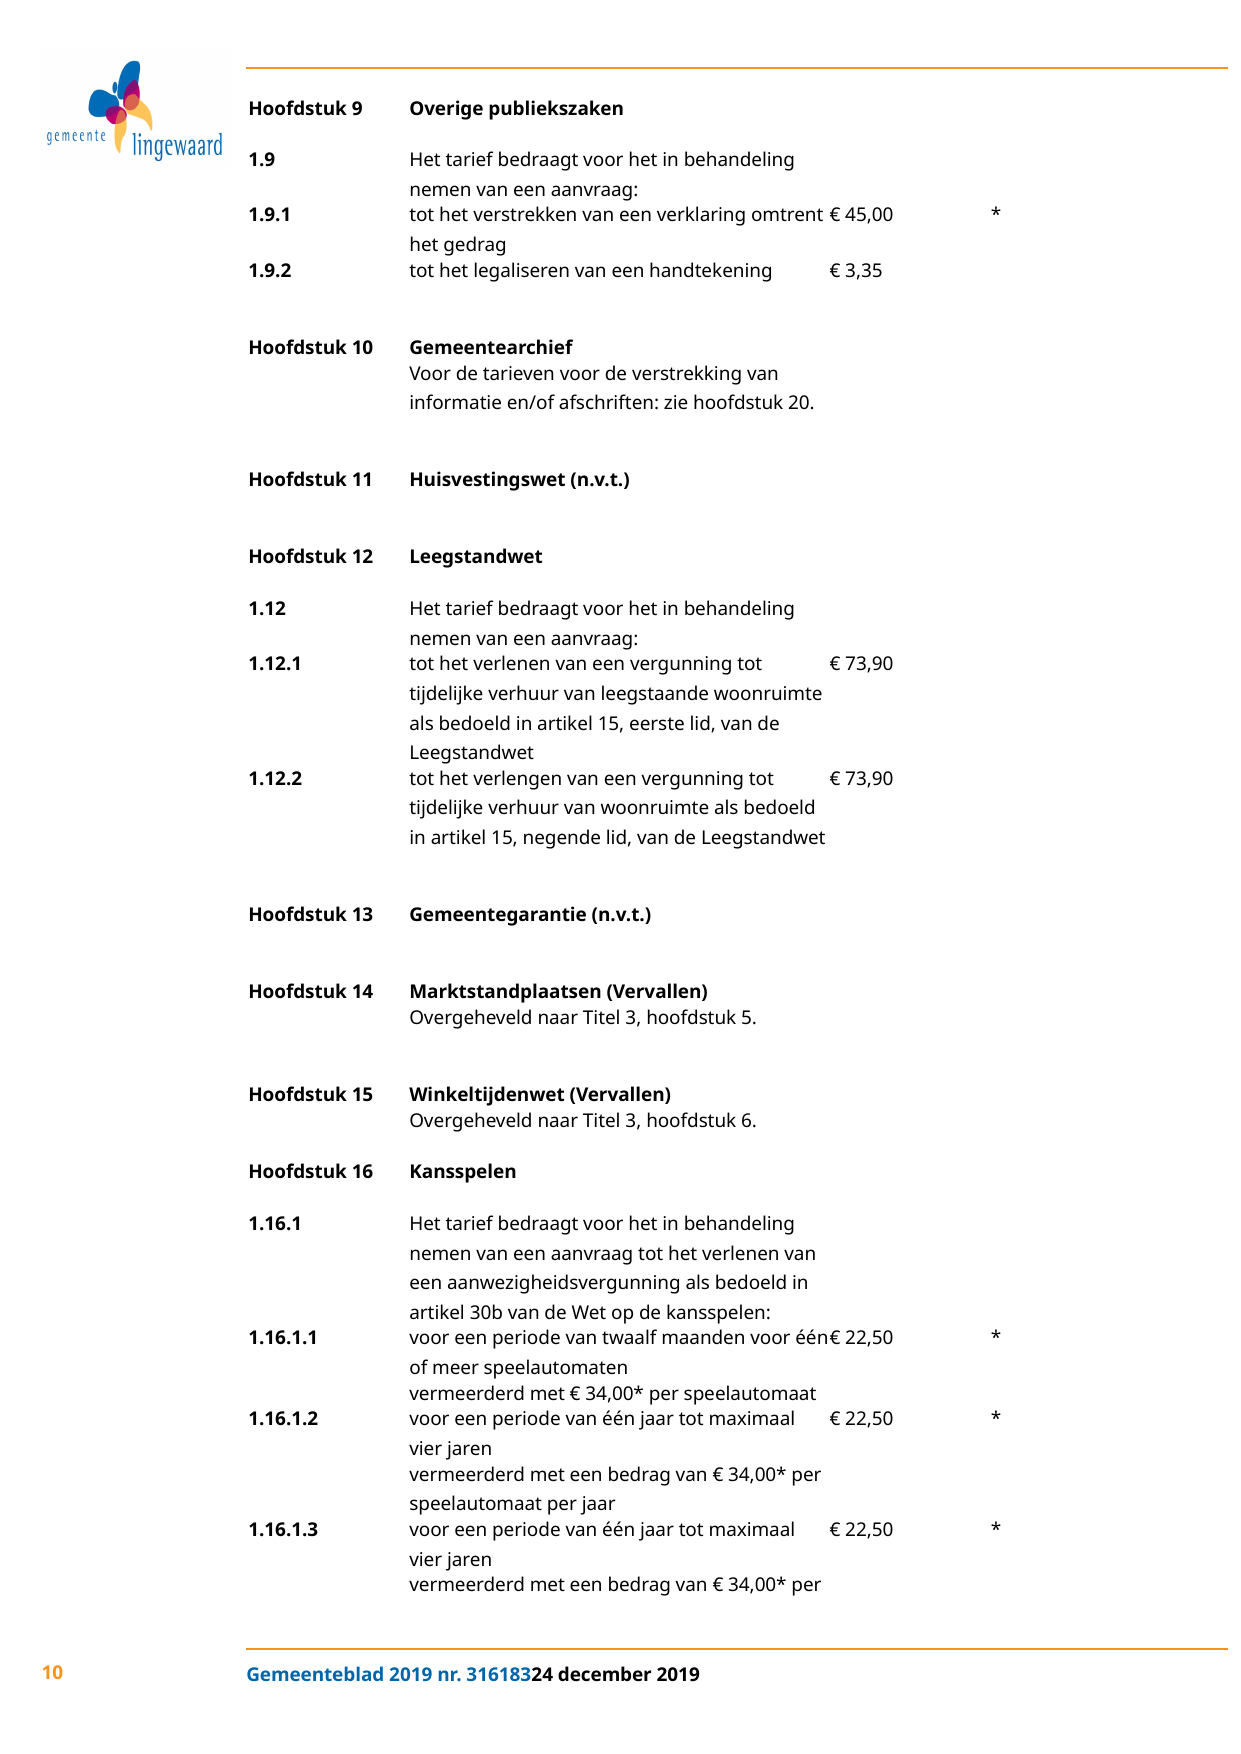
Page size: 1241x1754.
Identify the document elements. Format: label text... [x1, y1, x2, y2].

table_cell Hoofdstuk 9 [248, 95, 409, 121]
table_cell [829, 95, 991, 121]
table_cell [409, 441, 829, 467]
table_cell Overgeheveld naar Titel 3, hoofdstuk 6. [409, 1107, 829, 1133]
table_cell [409, 1030, 829, 1056]
table_cell [829, 1380, 991, 1406]
table_cell [991, 415, 1152, 441]
table_cell vermeerderd met € 34,00* per speelautomaat [409, 1380, 829, 1406]
table_cell [991, 651, 1152, 765]
table_cell Leegstandwet [409, 544, 829, 569]
table_cell * [991, 1516, 1152, 1572]
table_cell [991, 441, 1152, 467]
table_cell [991, 1159, 1152, 1184]
table_cell [248, 850, 409, 876]
table_cell [829, 1056, 991, 1081]
table_cell Gemeentearchief [409, 334, 829, 360]
table_cell voor een periode van één jaar tot maximaal vier jaren [409, 1406, 829, 1461]
table_cell tot het verlenen van een vergunning tot tijdelijke verhuur van leegstaande woonruimte als bedoeld in artikel 15, eerste lid, van de Leegstandwet [409, 651, 829, 765]
table_cell [248, 441, 409, 467]
table_cell [248, 1056, 409, 1081]
table_cell [409, 1133, 829, 1159]
table_cell [991, 308, 1152, 334]
table_cell [829, 1030, 991, 1056]
table_cell € 73,90 [829, 765, 991, 850]
table_cell 1.12.1 [248, 651, 409, 765]
table_cell [991, 595, 1152, 651]
table_cell [829, 979, 991, 1004]
table_cell [991, 1210, 1152, 1324]
table_cell [829, 1572, 991, 1597]
table_cell [409, 415, 829, 441]
table_cell [991, 334, 1152, 360]
table_cell vermeerderd met een bedrag van € 34,00* per speelautomaat per jaar [409, 1461, 829, 1516]
table_cell [248, 121, 409, 146]
table_cell Hoofdstuk 11 [248, 467, 409, 492]
table_cell [409, 1184, 829, 1210]
table_cell [991, 95, 1152, 121]
table_cell [829, 1133, 991, 1159]
table_cell [991, 518, 1152, 544]
table_cell [991, 850, 1152, 876]
table_cell 1.9.2 [248, 257, 409, 283]
table_cell Het tarief bedraagt voor het in behandeling nemen van een aanvraag: [409, 146, 829, 202]
table_cell [409, 876, 829, 901]
table_cell [248, 927, 409, 953]
table_cell [829, 1004, 991, 1030]
table_cell Hoofdstuk 13 [248, 901, 409, 927]
table_cell [829, 570, 991, 595]
table_cell [248, 1572, 409, 1597]
table_cell [248, 953, 409, 978]
table_cell [991, 1081, 1152, 1107]
table_cell [829, 360, 991, 415]
table_cell [248, 283, 409, 308]
table_cell [409, 1056, 829, 1081]
table_cell * [991, 1325, 1152, 1380]
table_cell [991, 570, 1152, 595]
table_cell Marktstandplaatsen (Vervallen) [409, 979, 829, 1004]
table_cell [829, 544, 991, 569]
table_cell Het tarief bedraagt voor het in behandeling nemen van een aanvraag tot het verlenen van een aanwezigheidsvergunning als bedoeld in artikel 30b van de Wet op de kansspelen: [409, 1210, 829, 1324]
table_cell [991, 283, 1152, 308]
table_cell 1.12 [248, 595, 409, 651]
table_cell [829, 441, 991, 467]
table_cell [991, 765, 1152, 850]
table_cell [829, 1461, 991, 1516]
table_cell [991, 927, 1152, 953]
table_cell [991, 1030, 1152, 1056]
table_cell € 73,90 [829, 651, 991, 765]
table_cell Hoofdstuk 15 [248, 1081, 409, 1107]
table_cell tot het verlengen van een vergunning tot tijdelijke verhuur van woonruimte als bedoeld in artikel 15, negende lid, van de Leegstandwet [409, 765, 829, 850]
table_cell [829, 146, 991, 202]
table_cell [248, 308, 409, 334]
table_cell 1.16.1 [248, 1210, 409, 1324]
table_cell [829, 901, 991, 927]
table_cell Overige publiekszaken [409, 95, 829, 121]
table_cell [991, 1133, 1152, 1159]
table_cell [991, 544, 1152, 569]
table_cell [248, 1133, 409, 1159]
table_cell [829, 1081, 991, 1107]
table_cell Hoofdstuk 12 [248, 544, 409, 569]
table_cell [829, 876, 991, 901]
table_cell € 22,50 [829, 1516, 991, 1572]
table_cell Winkeltijdenwet (Vervallen) [409, 1081, 829, 1107]
table_cell [991, 121, 1152, 146]
table_cell tot het legaliseren van een handtekening [409, 257, 829, 283]
table_cell [829, 1107, 991, 1133]
table_cell 1.16.1.2 [248, 1406, 409, 1461]
table_cell Voor de tarieven voor de verstrekking van informatie en/of afschriften: zie hoofdstuk 20. [409, 360, 829, 415]
table_cell [248, 1030, 409, 1056]
table_cell [409, 850, 829, 876]
table_cell [991, 146, 1152, 202]
table_cell [248, 1461, 409, 1516]
table_cell Kansspelen [409, 1159, 829, 1184]
table_cell [409, 308, 829, 334]
table_cell 1.12.2 [248, 765, 409, 850]
table_cell [409, 283, 829, 308]
table_cell Het tarief bedraagt voor het in behandeling nemen van een aanvraag: [409, 595, 829, 651]
table_cell [248, 492, 409, 518]
table_cell tot het verstrekken van een verklaring omtrent het gedrag [409, 202, 829, 257]
table_cell [829, 121, 991, 146]
table_cell [991, 876, 1152, 901]
table_cell [829, 850, 991, 876]
table_cell [991, 1380, 1152, 1406]
table_cell [991, 1461, 1152, 1516]
table_cell [991, 953, 1152, 978]
table_cell [991, 1107, 1152, 1133]
table_cell [991, 1056, 1152, 1081]
table_cell [991, 467, 1152, 492]
table_cell € 45,00 [829, 202, 991, 257]
picture [41, 47, 231, 172]
table_cell € 22,50 [829, 1325, 991, 1380]
table_cell [248, 1004, 409, 1030]
table_cell [991, 492, 1152, 518]
table_cell [409, 121, 829, 146]
table_cell [991, 257, 1152, 283]
table_cell Hoofdstuk 10 [248, 334, 409, 360]
table_cell vermeerderd met een bedrag van € 34,00* per [409, 1572, 829, 1597]
table_cell € 3,35 [829, 257, 991, 283]
table_cell 1.9.1 [248, 202, 409, 257]
table_cell voor een periode van twaalf maanden voor één of meer speelautomaten [409, 1325, 829, 1380]
table_cell voor een periode van één jaar tot maximaal vier jaren [409, 1516, 829, 1572]
table_cell [248, 415, 409, 441]
table_cell 1.9 [248, 146, 409, 202]
table_cell [991, 1004, 1152, 1030]
table_cell Huisvestingswet (n.v.t.) [409, 467, 829, 492]
table_cell [409, 927, 829, 953]
table_cell Overgeheveld naar Titel 3, hoofdstuk 5. [409, 1004, 829, 1030]
table_cell * [991, 1406, 1152, 1461]
table_cell [409, 953, 829, 978]
table_cell [409, 518, 829, 544]
table_cell [991, 360, 1152, 415]
table_cell Hoofdstuk 14 [248, 979, 409, 1004]
table_cell [829, 1159, 991, 1184]
table_cell [829, 953, 991, 978]
table_cell [248, 518, 409, 544]
table_cell [991, 1572, 1152, 1597]
table_cell [829, 334, 991, 360]
table_cell [829, 518, 991, 544]
table_cell [409, 492, 829, 518]
table_cell [829, 927, 991, 953]
table_cell * [991, 202, 1152, 257]
table_cell 1.16.1.3 [248, 1516, 409, 1572]
table_cell [409, 570, 829, 595]
table_cell [829, 283, 991, 308]
table_cell Gemeentegarantie (n.v.t.) [409, 901, 829, 927]
table_cell [829, 1184, 991, 1210]
table_cell [248, 1107, 409, 1133]
table_cell [991, 901, 1152, 927]
table_cell Hoofdstuk 16 [248, 1159, 409, 1184]
table_cell [248, 1380, 409, 1406]
table_cell [248, 1184, 409, 1210]
table_cell [829, 308, 991, 334]
table_cell [991, 979, 1152, 1004]
table_cell [829, 1210, 991, 1324]
table_cell [991, 1184, 1152, 1210]
table_cell [248, 360, 409, 415]
table_cell [829, 467, 991, 492]
table_cell € 22,50 [829, 1406, 991, 1461]
table_cell [248, 570, 409, 595]
table_cell [829, 595, 991, 651]
table_cell [248, 876, 409, 901]
table_cell [829, 415, 991, 441]
table_cell [829, 492, 991, 518]
table_cell 1.16.1.1 [248, 1325, 409, 1380]
